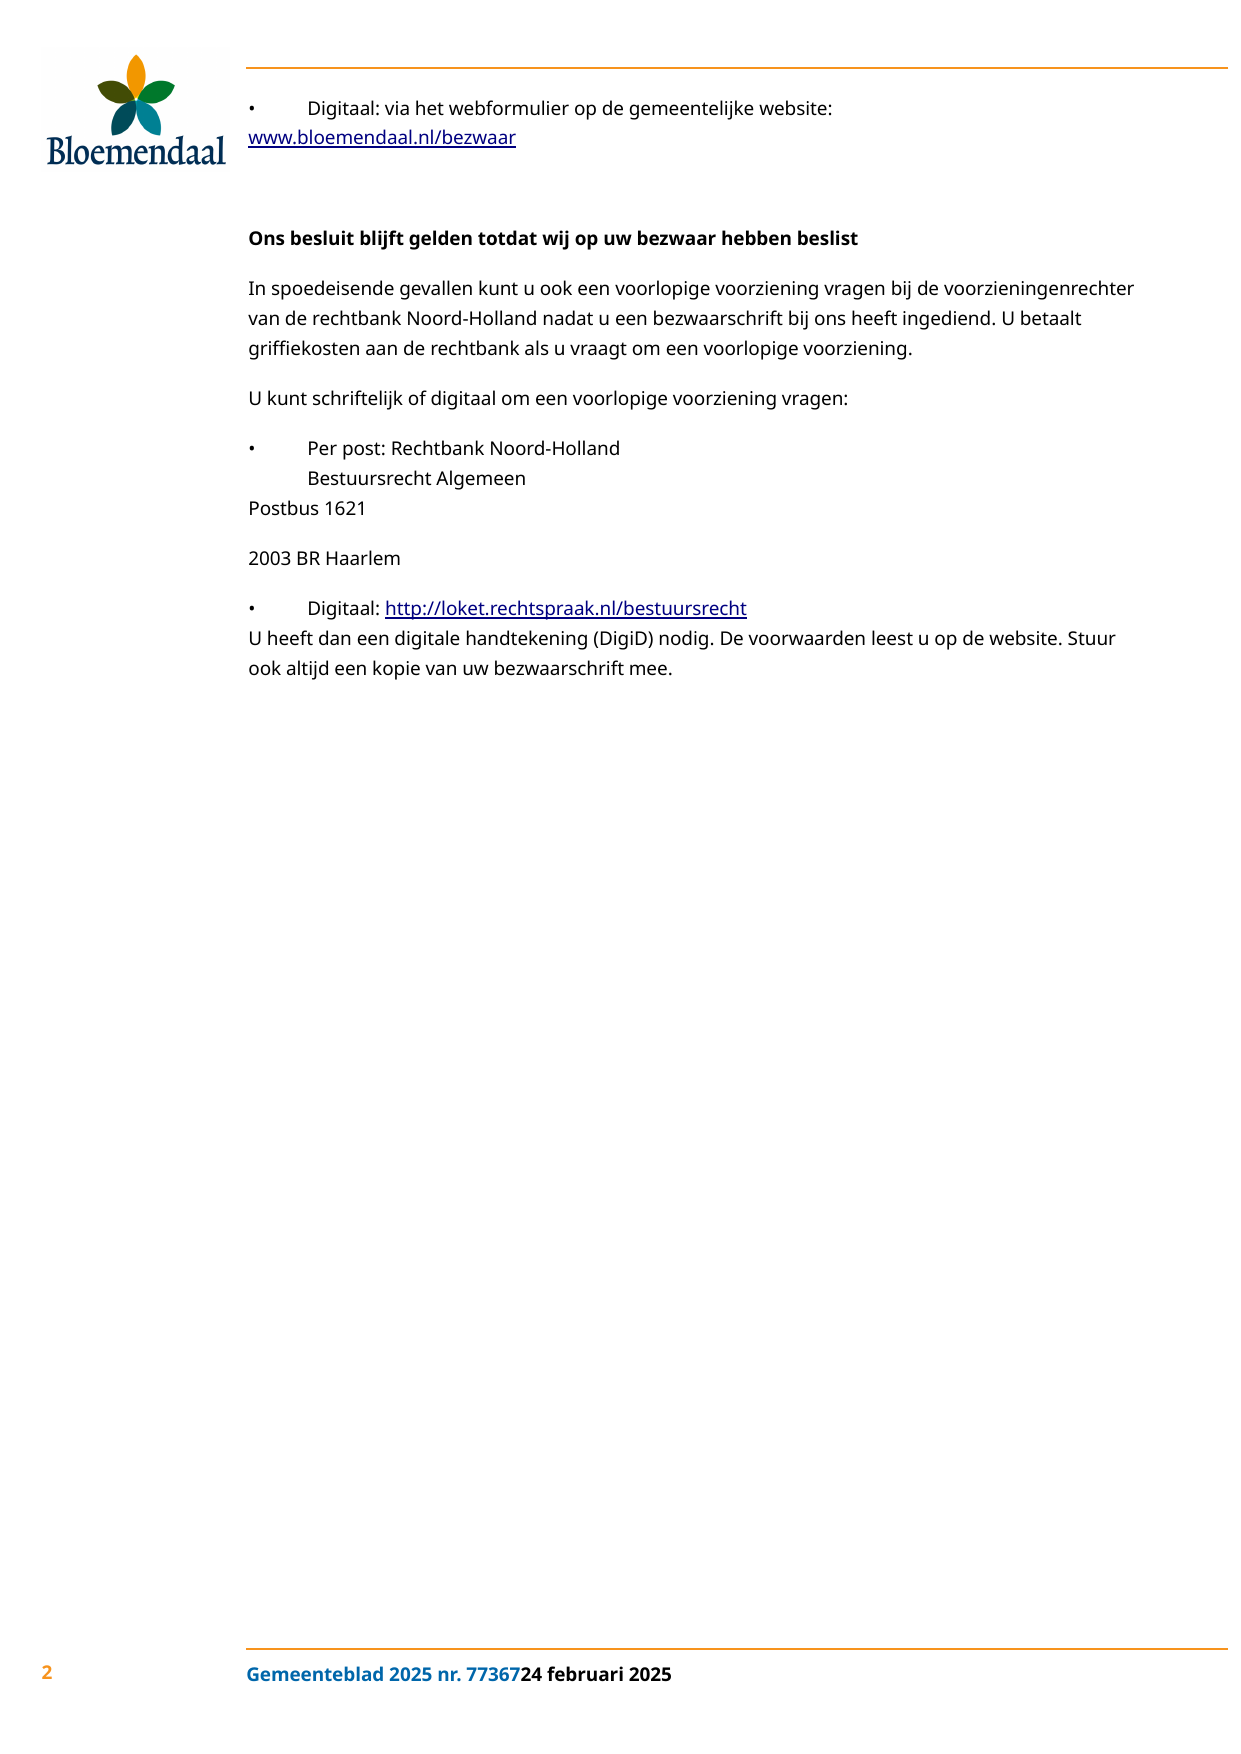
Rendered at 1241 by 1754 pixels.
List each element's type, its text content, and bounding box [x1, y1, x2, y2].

list Per post: Rechtbank Noord-Holland [248, 436, 1152, 461]
list Bestuursrecht Algemeen [248, 465, 1152, 491]
text www.bloemendaal.nl/bezwaar [248, 124, 1152, 150]
text U kunt schriftelijk of digitaal om een voorlopige voorziening vragen: [248, 385, 1152, 411]
list Digitaal: http://loket.rechtspraak.nl/bestuursrecht [248, 596, 1152, 621]
text 2003 BR Haarlem [248, 545, 1152, 571]
picture [41, 47, 231, 172]
text Postbus 1621 [248, 495, 1152, 521]
text U heeft dan een digitale handtekening (DigiD) nodig. De voorwaarden leest u op de website. Stuur ook altijd een kopie van uw bezwaarschrift mee. [248, 625, 1152, 681]
list Digitaal: via het webformulier op de gemeentelijke website: [248, 95, 1152, 121]
text In spoedeisende gevallen kunt u ook een voorlopige voorziening vragen bij de voorzieningenrechter van de rechtbank Noord-Holland nadat u een bezwaarschrift bij ons heeft ingediend. U betaalt griffiekosten aan de rechtbank als u vraagt om een voorlopige voorziening. [248, 276, 1152, 361]
text Ons besluit blijft gelden totdat wij op uw bezwaar hebben beslist [248, 225, 1152, 251]
